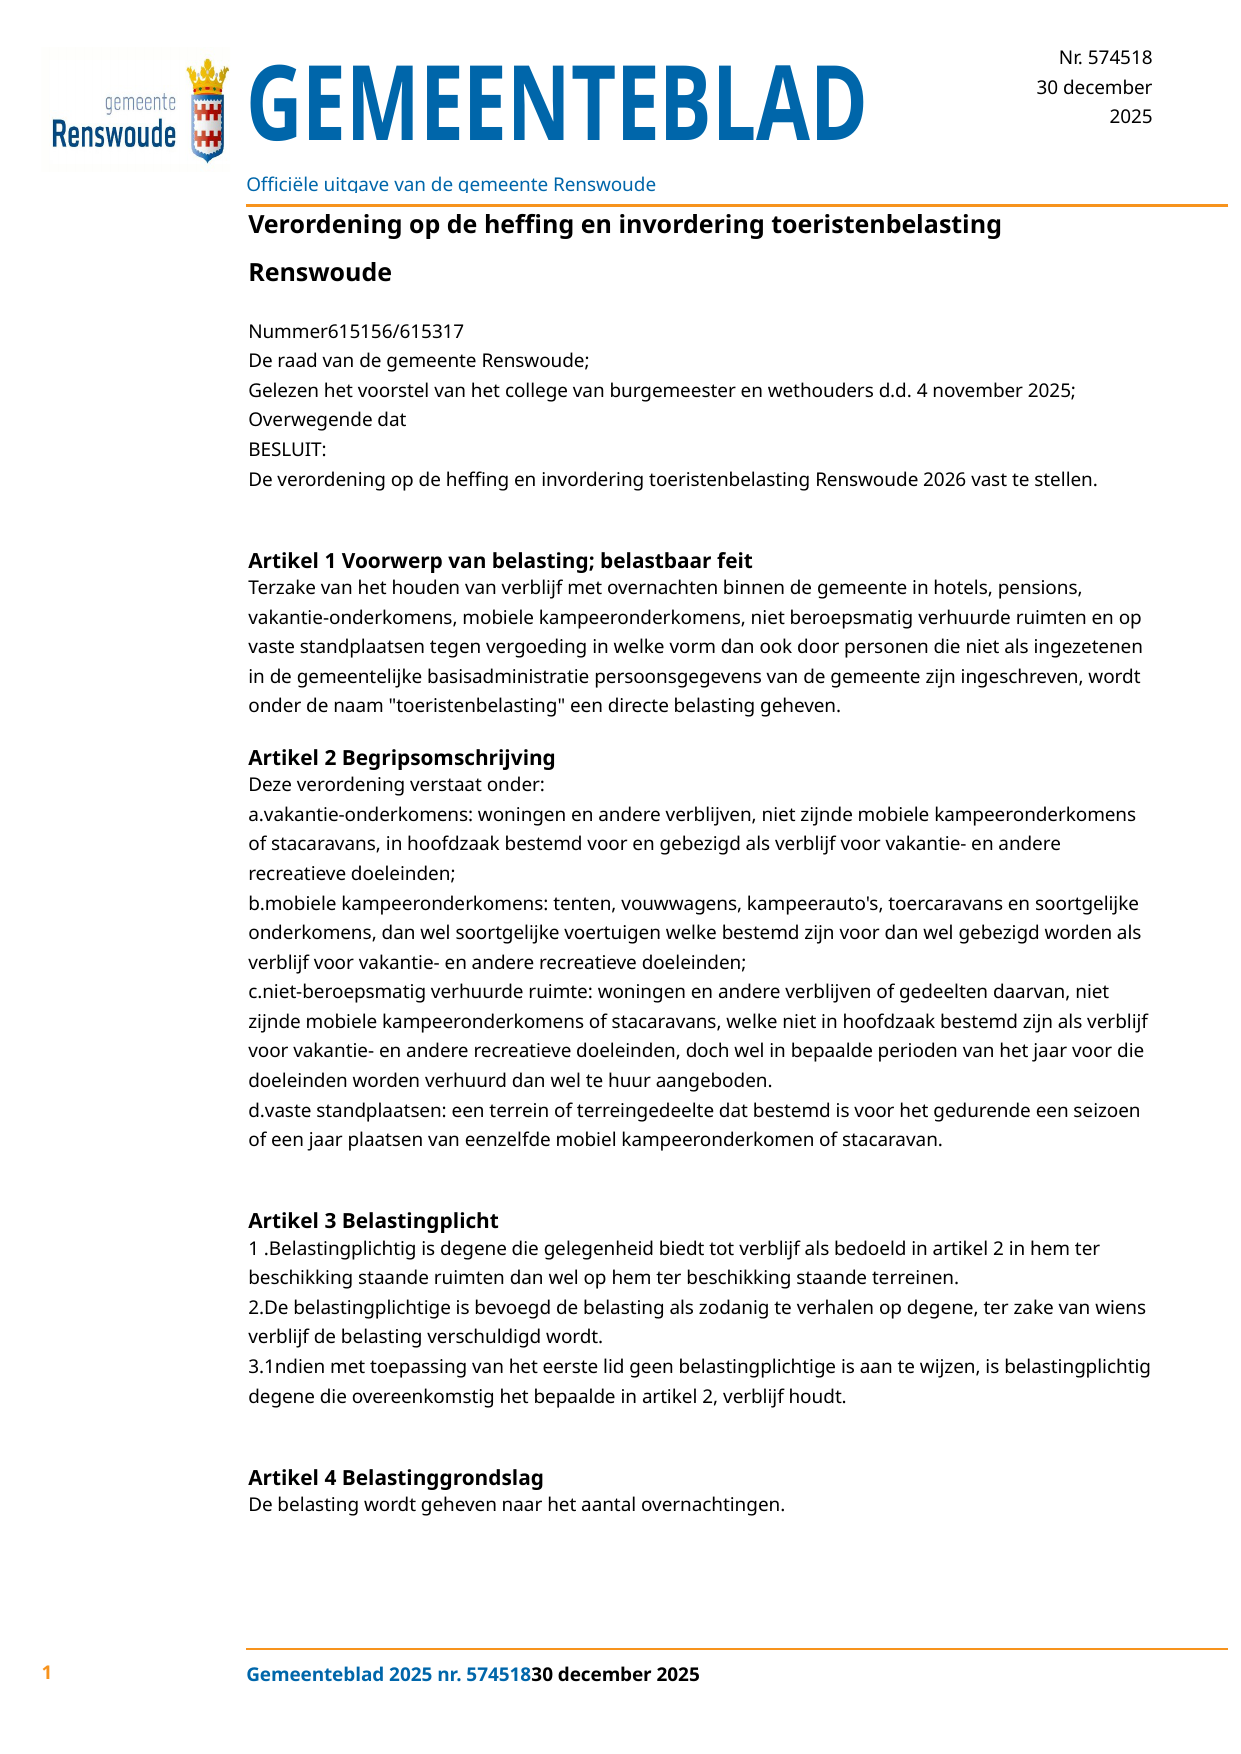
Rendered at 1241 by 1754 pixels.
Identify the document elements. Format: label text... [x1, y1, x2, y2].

text De verordening op de heffing en invordering toeristenbelasting Renswoude 2026 vast te stellen. [248, 466, 1152, 492]
text Deze verordening verstaat onder: [248, 771, 1152, 797]
text De belasting wordt geheven naar het aantal overnachtingen. [248, 1491, 1152, 1517]
text BESLUIT: [248, 436, 1152, 462]
text Artikel 1 Voorwerp van belasting; belastbaar feit [248, 546, 1152, 574]
text Gelezen het voorstel van het college van burgemeester en wethouders d.d. 4 november 2025; [248, 377, 1152, 403]
text Verordening op de heffing en invordering toeristenbelasting Renswoude [248, 207, 1152, 288]
text d.vaste standplaatsen: een terrein of terreingedeelte dat bestemd is voor het gedurende een seizoen of een jaar plaatsen van eenzelfde mobiel kampeeronderkomen of stacaravan. [248, 1097, 1152, 1152]
text Overwegende dat [248, 407, 1152, 432]
text a.vakantie-onderkomens: woningen en andere verblijven, niet zijnde mobiele kampeeronderkomens of stacaravans, in hoofdzaak bestemd voor en gebezigd als verblijf voor vakantie- en andere recreatieve doeleinden; [248, 801, 1152, 886]
text 3.1ndien met toepassing van het eerste lid geen belastingplichtige is aan te wijzen, is belastingplichtig degene die overeenkomstig het bepaalde in artikel 2, verblijf houdt. [248, 1353, 1152, 1408]
picture [41, 47, 231, 172]
text Terzake van het houden van verblijf met overnachten binnen de gemeente in hotels, pensions, vakantie-onderkomens, mobiele kampeeronderkomens, niet beroepsmatig verhuurde ruimten en op vaste standplaatsen tegen vergoeding in welke vorm dan ook door personen die niet als ingezetenen in de gemeentelijke basisadministratie persoonsgegevens van de gemeente zijn ingeschreven, wordt onder de naam "toeristenbelasting" een directe belasting geheven. [248, 574, 1152, 718]
text Artikel 2 Begripsomschrijving [248, 743, 1152, 771]
text Artikel 4 Belastinggrondslag [248, 1463, 1152, 1491]
text c.niet-beroepsmatig verhuurde ruimte: woningen en andere verblijven of gedeelten daarvan, niet zijnde mobiele kampeeronderkomens of stacaravans, welke niet in hoofdzaak bestemd zijn als verblijf voor vakantie- en andere recreatieve doeleinden, doch wel in bepaalde perioden van het jaar voor die doeleinden worden verhuurd dan wel te huur aangeboden. [248, 978, 1152, 1093]
text b.mobiele kampeeronderkomens: tenten, vouwwagens, kampeerauto's, toercaravans en soortgelijke onderkomens, dan wel soortgelijke voertuigen welke bestemd zijn voor dan wel gebezigd worden als verblijf voor vakantie- en andere recreatieve doeleinden; [248, 890, 1152, 975]
text De raad van de gemeente Renswoude; [248, 347, 1152, 373]
text 1 .Belastingplichtig is degene die gelegenheid biedt tot verblijf als bedoeld in artikel 2 in hem ter beschikking staande ruimten dan wel op hem ter beschikking staande terreinen. [248, 1235, 1152, 1290]
text 2.De belastingplichtige is bevoegd de belasting als zodanig te verhalen op degene, ter zake van wiens verblijf de belasting verschuldigd wordt. [248, 1294, 1152, 1349]
text Nummer615156/615317 [248, 318, 1152, 344]
text Artikel 3 Belastingplicht [248, 1206, 1152, 1235]
